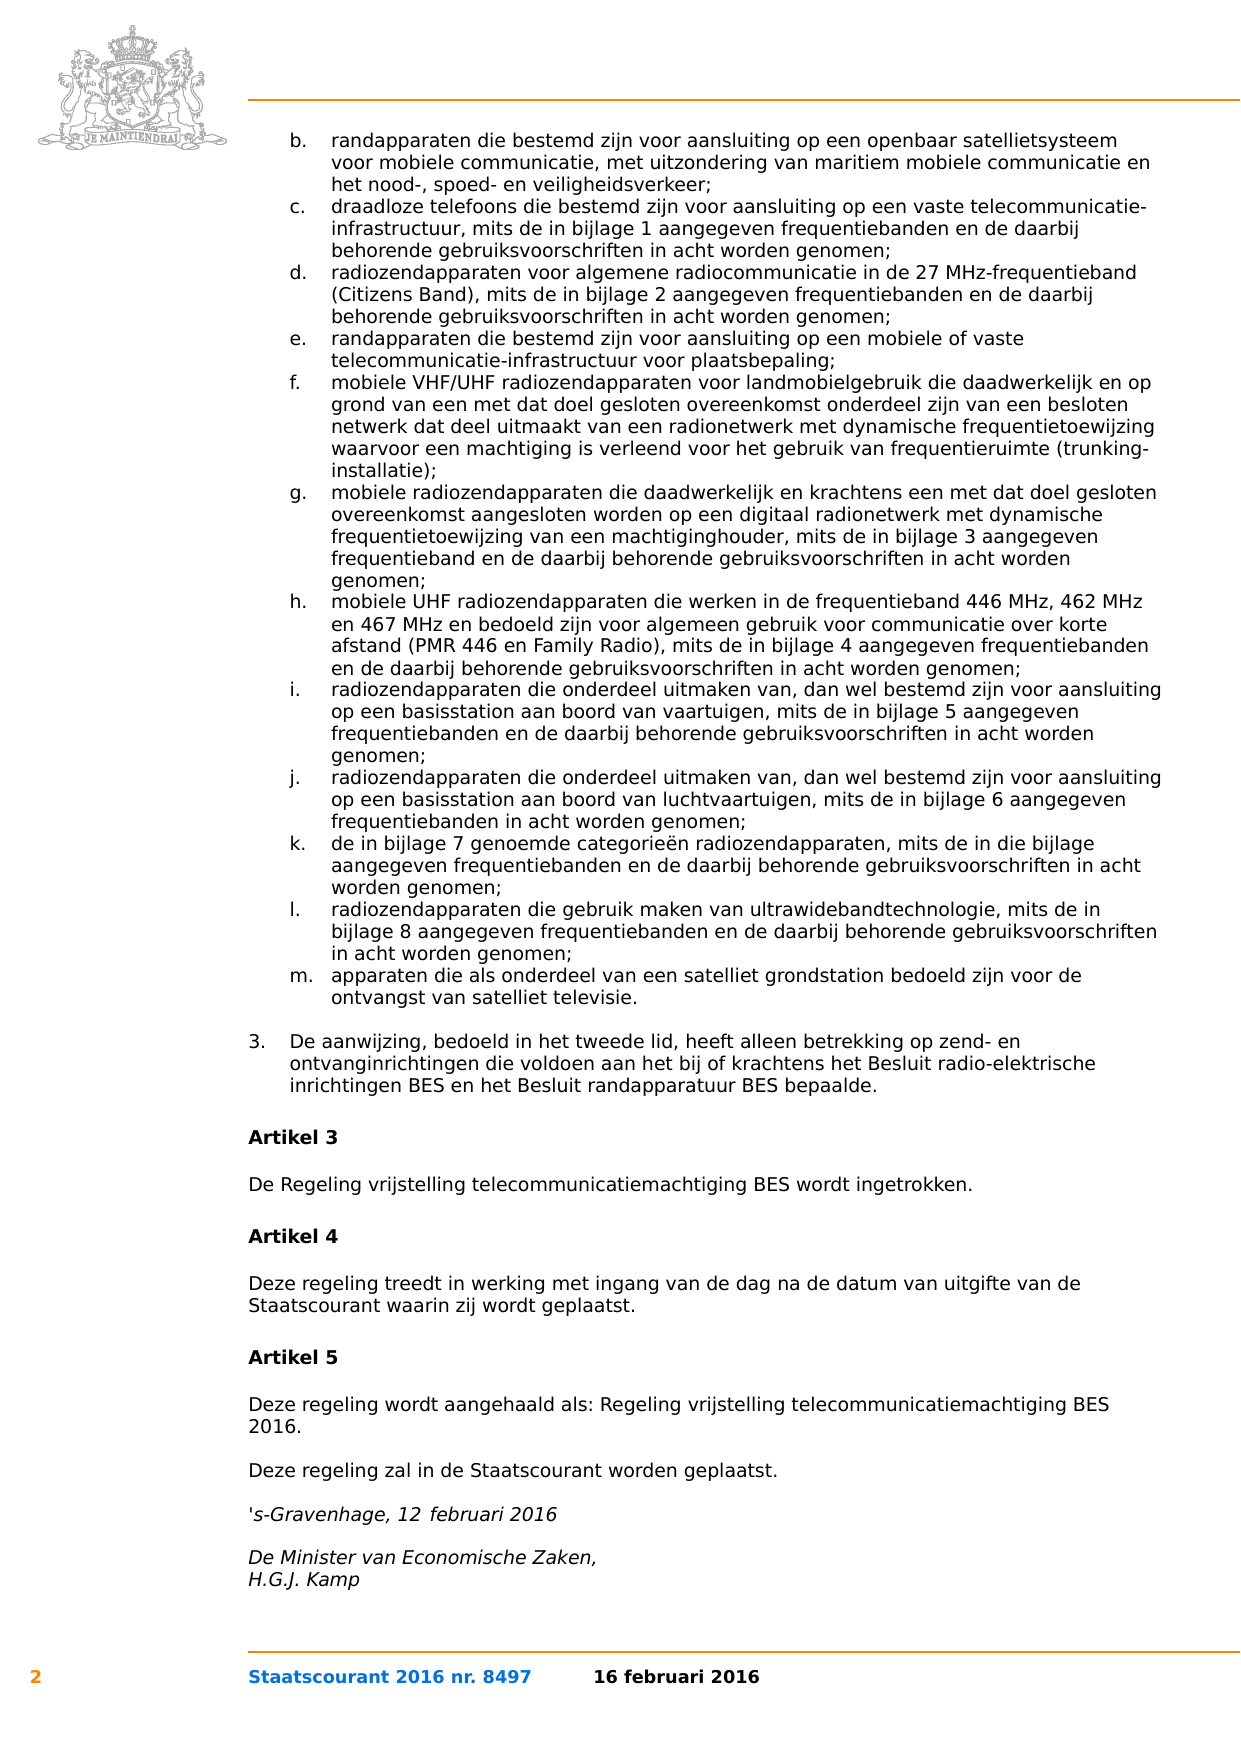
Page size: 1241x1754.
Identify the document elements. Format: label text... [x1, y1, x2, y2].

text b. randapparaten die bestemd zijn voor aansluiting op een openbaar satellietsysteem voor mobiele communicatie, met uitzondering van maritiem mobiele communicatie en het nood-, spoed- en veiligheidsverkeer; [289, 130, 1163, 196]
text m. apparaten die als onderdeel van een satelliet grondstation bedoeld zijn voor de ontvangst van satelliet televisie. [289, 965, 1163, 1009]
text 3. De aanwijzing, bedoeld in het tweede lid, heeft alleen betrekking op zend- en ontvanginrichtingen die voldoen aan het bij of krachtens het Besluit radio-elektrische inrichtingen BES en het Besluit randapparatuur BES bepaalde. [248, 1031, 1163, 1097]
subtitle Artikel 4 [248, 1226, 1163, 1248]
text j. radiozendapparaten die onderdeel uitmaken van, dan wel bestemd zijn voor aansluiting op een basisstation aan boord van luchtvaartuigen, mits de in bijlage 6 aangegeven frequentiebanden in acht worden genomen; [289, 767, 1163, 833]
text De Regeling vrijstelling telecommunicatiemachtiging BES wordt ingetrokken. [248, 1174, 1163, 1196]
subtitle Artikel 3 [248, 1127, 1163, 1149]
text i. radiozendapparaten die onderdeel uitmaken van, dan wel bestemd zijn voor aansluiting op een basisstation aan boord van vaartuigen, mits de in bijlage 5 aangegeven frequentiebanden en de daarbij behorende gebruiksvoorschriften in acht worden genomen; [289, 679, 1163, 767]
text e. randapparaten die bestemd zijn voor aansluiting op een mobiele of vaste telecommunicatie-infrastructuur voor plaatsbepaling; [289, 328, 1163, 372]
text Deze regeling zal in de Staatscourant worden geplaatst. [248, 1459, 1163, 1482]
text h. mobiele UHF radiozendapparaten die werken in de frequentieband 446 MHz, 462 MHz en 467 MHz en bedoeld zijn voor algemeen gebruik voor communicatie over korte afstand (PMR 446 en Family Radio), mits de in bijlage 4 aangegeven frequentiebanden en de daarbij behorende gebruiksvoorschriften in acht worden genomen; [289, 591, 1163, 679]
text De Minister van Economische Zaken, H.G.J. Kamp [248, 1547, 1163, 1591]
text Deze regeling treedt in werking met ingang van de dag na de datum van uitgifte van de Staatscourant waarin zij wordt geplaatst. [248, 1273, 1163, 1317]
text 's-Gravenhage, 12 februari 2016 [248, 1503, 1163, 1525]
text k. de in bijlage 7 genoemde categorieën radiozendapparaten, mits de in die bijlage aangegeven frequentiebanden en de daarbij behorende gebruiksvoorschriften in acht worden genomen; [289, 833, 1163, 899]
text l. radiozendapparaten die gebruik maken van ultrawidebandtechnologie, mits de in bijlage 8 aangegeven frequentiebanden en de daarbij behorende gebruiksvoorschriften in acht worden genomen; [289, 899, 1163, 965]
picture [38, 25, 227, 150]
subtitle Artikel 5 [248, 1347, 1163, 1369]
text Deze regeling wordt aangehaald als: Regeling vrijstelling telecommunicatiemachtiging BES 2016. [248, 1394, 1163, 1438]
text g. mobiele radiozendapparaten die daadwerkelijk en krachtens een met dat doel gesloten overeenkomst aangesloten worden op een digitaal radionetwerk met dynamische frequentietoewijzing van een machtiginghouder, mits de in bijlage 3 aangegeven frequentieband en de daarbij behorende gebruiksvoorschriften in acht worden genomen; [289, 482, 1163, 591]
text c. draadloze telefoons die bestemd zijn voor aansluiting op een vaste telecommunicatie-infrastructuur, mits de in bijlage 1 aangegeven frequentiebanden en de daarbij behorende gebruiksvoorschriften in acht worden genomen; [289, 196, 1163, 262]
text f. mobiele VHF/UHF radiozendapparaten voor landmobielgebruik die daadwerkelijk en op grond van een met dat doel gesloten overeenkomst onderdeel zijn van een besloten netwerk dat deel uitmaakt van een radionetwerk met dynamische frequentietoewijzing waarvoor een machtiging is verleend voor het gebruik van frequentieruimte (trunking-installatie); [289, 372, 1163, 482]
text d. radiozendapparaten voor algemene radiocommunicatie in de 27 MHz-frequentieband (Citizens Band), mits de in bijlage 2 aangegeven frequentiebanden en de daarbij behorende gebruiksvoorschriften in acht worden genomen; [289, 262, 1163, 328]
